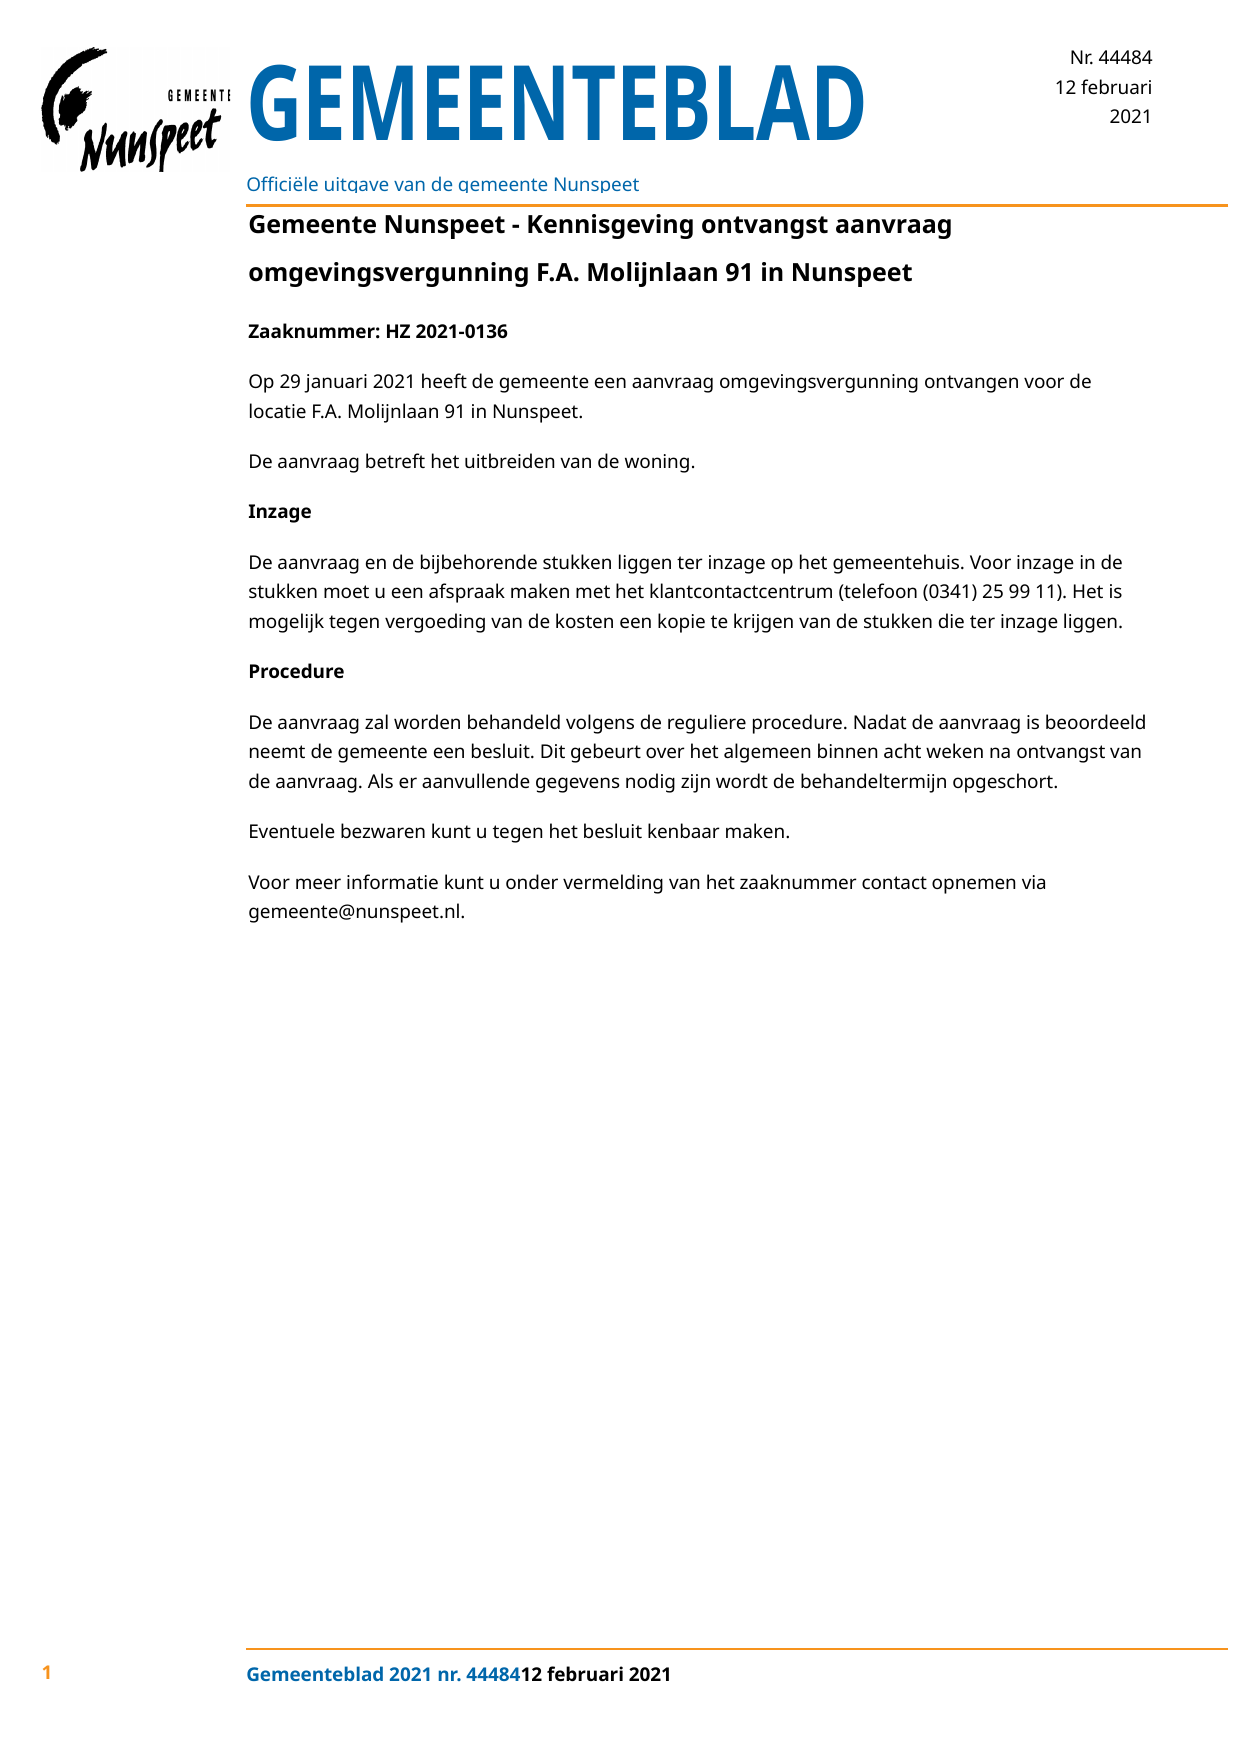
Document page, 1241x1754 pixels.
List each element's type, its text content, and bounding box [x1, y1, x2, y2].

text Eventuele bezwaren kunt u tegen het besluit kenbaar maken. [248, 819, 1152, 844]
text Gemeente Nunspeet - Kennisgeving ontvangst aanvraag omgevingsvergunning F.A. Molijnlaan 91 in Nunspeet [248, 207, 1152, 288]
text De aanvraag betreft het uitbreiden van de woning. [248, 448, 1152, 474]
picture [41, 47, 231, 172]
text Inzage [248, 499, 1152, 524]
text Op 29 januari 2021 heeft de gemeente een aanvraag omgevingsvergunning ontvangen voor de locatie F.A. Molijnlaan 91 in Nunspeet. [248, 368, 1152, 424]
text Zaaknummer: HZ 2021-0136 [248, 318, 1152, 344]
text Voor meer informatie kunt u onder vermelding van het zaaknummer contact opnemen via gemeente@nunspeet.nl. [248, 869, 1152, 924]
text Procedure [248, 659, 1152, 684]
text De aanvraag en de bijbehorende stukken liggen ter inzage op het gemeentehuis. Voor inzage in de stukken moet u een afspraak maken met het klantcontactcentrum (telefoon (0341) 25 99 11). Het is mogelijk tegen vergoeding van de kosten een kopie te krijgen van de stukken die ter inzage liggen. [248, 549, 1152, 634]
text De aanvraag zal worden behandeld volgens de reguliere procedure. Nadat de aanvraag is beoordeeld neemt de gemeente een besluit. Dit gebeurt over het algemeen binnen acht weken na ontvangst van de aanvraag. Als er aanvullende gegevens nodig zijn wordt de behandeltermijn opgeschort. [248, 709, 1152, 794]
